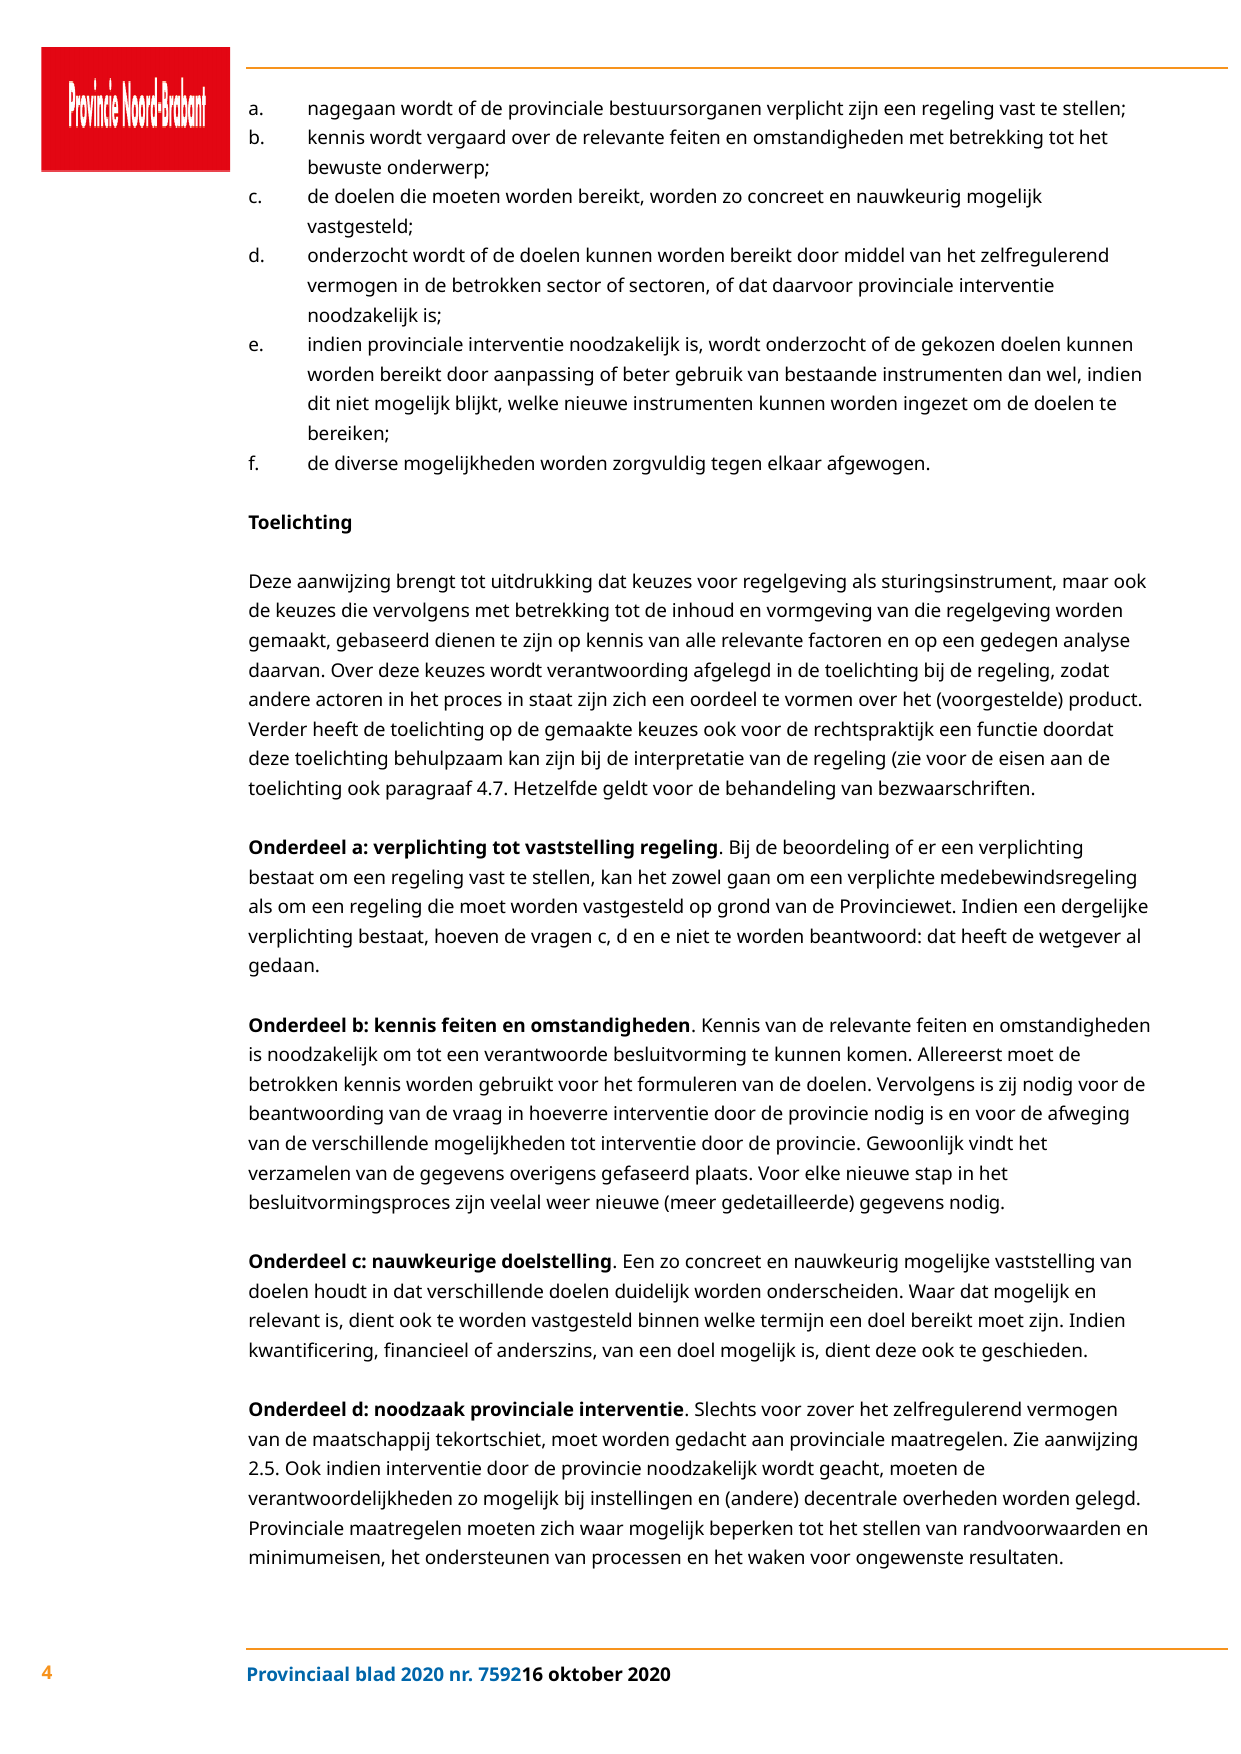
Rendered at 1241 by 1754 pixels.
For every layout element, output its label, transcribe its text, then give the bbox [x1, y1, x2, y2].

list de doelen die moeten worden bereikt, worden zo concreet en nauwkeurig mogelijk vastgesteld; [248, 183, 1152, 239]
list onderzocht wordt of de doelen kunnen worden bereikt door middel van het zelfregulerend vermogen in de betrokken sector of sectoren, of dat daarvoor provinciale interventie noodzakelijk is; [248, 243, 1152, 328]
text Onderdeel a: verplichting tot vaststelling regeling. Bij de beoordeling of er een verplichting bestaat om een regeling vast te stellen, kan het zowel gaan om een verplichte medebewindsregeling als om een regeling die moet worden vastgesteld op grond van de Provinciewet. Indien een dergelijke verplichting bestaat, hoeven de vragen c, d en e niet te worden beantwoord: dat heeft de wetgever al gedaan. [248, 834, 1152, 978]
list kennis wordt vergaard over de relevante feiten en omstandigheden met betrekking tot het bewuste onderwerp; [248, 124, 1152, 180]
list nagegaan wordt of de provinciale bestuursorganen verplicht zijn een regeling vast te stellen; [248, 95, 1152, 121]
text Onderdeel c: nauwkeurige doelstelling. Een zo concreet en nauwkeurig mogelijke vaststelling van doelen houdt in dat verschillende doelen duidelijk worden onderscheiden. Waar dat mogelijk en relevant is, dient ook te worden vastgesteld binnen welke termijn een doel bereikt moet zijn. Indien kwantificering, financieel of anderszins, van een doel mogelijk is, dient deze ook te geschieden. [248, 1248, 1152, 1363]
text Onderdeel d: noodzaak provinciale interventie. Slechts voor zover het zelfregulerend vermogen van de maatschappij tekortschiet, moet worden gedacht aan provinciale maatregelen. Zie aanwijzing 2.5. Ook indien interventie door de provincie noodzakelijk wordt geacht, moeten de verantwoordelijkheden zo mogelijk bij instellingen en (andere) decentrale overheden worden gelegd. Provinciale maatregelen moeten zich waar mogelijk beperken tot het stellen van randvoorwaarden en minimumeisen, het ondersteunen van processen en het waken voor ongewenste resultaten. [248, 1396, 1152, 1570]
text Deze aanwijzing brengt tot uitdrukking dat keuzes voor regelgeving als sturingsinstrument, maar ook de keuzes die vervolgens met betrekking tot de inhoud en vormgeving van die regelgeving worden gemaakt, gebaseerd dienen te zijn op kennis van alle relevante factoren en op een gedegen analyse daarvan. Over deze keuzes wordt verantwoording afgelegd in de toelichting bij de regeling, zodat andere actoren in het proces in staat zijn zich een oordeel te vormen over het (voorgestelde) product. Verder heeft de toelichting op de gemaakte keuzes ook voor de rechtspraktijk een functie doordat deze toelichting behulpzaam kan zijn bij de interpretatie van de regeling (zie voor de eisen aan de toelichting ook paragraaf 4.7. Hetzelfde geldt voor de behandeling van bezwaarschriften. [248, 568, 1152, 801]
picture [41, 47, 231, 172]
text Toelichting [248, 509, 1152, 535]
list de diverse mogelijkheden worden zorgvuldig tegen elkaar afgewogen. [248, 450, 1152, 476]
list indien provinciale interventie noodzakelijk is, wordt onderzocht of de gekozen doelen kunnen worden bereikt door aanpassing of beter gebruik van bestaande instrumenten dan wel, indien dit niet mogelijk blijkt, welke nieuwe instrumenten kunnen worden ingezet om de doelen te bereiken; [248, 331, 1152, 446]
text Onderdeel b: kennis feiten en omstandigheden. Kennis van de relevante feiten en omstandigheden is noodzakelijk om tot een verantwoorde besluitvorming te kunnen komen. Allereerst moet de betrokken kennis worden gebruikt voor het formuleren van de doelen. Vervolgens is zij nodig voor de beantwoording van de vraag in hoeverre interventie door de provincie nodig is en voor de afweging van de verschillende mogelijkheden tot interventie door de provincie. Gewoonlijk vindt het verzamelen van de gegevens overigens gefaseerd plaats. Voor elke nieuwe stap in het besluitvormingsproces zijn veelal weer nieuwe (meer gedetailleerde) gegevens nodig. [248, 1012, 1152, 1215]
